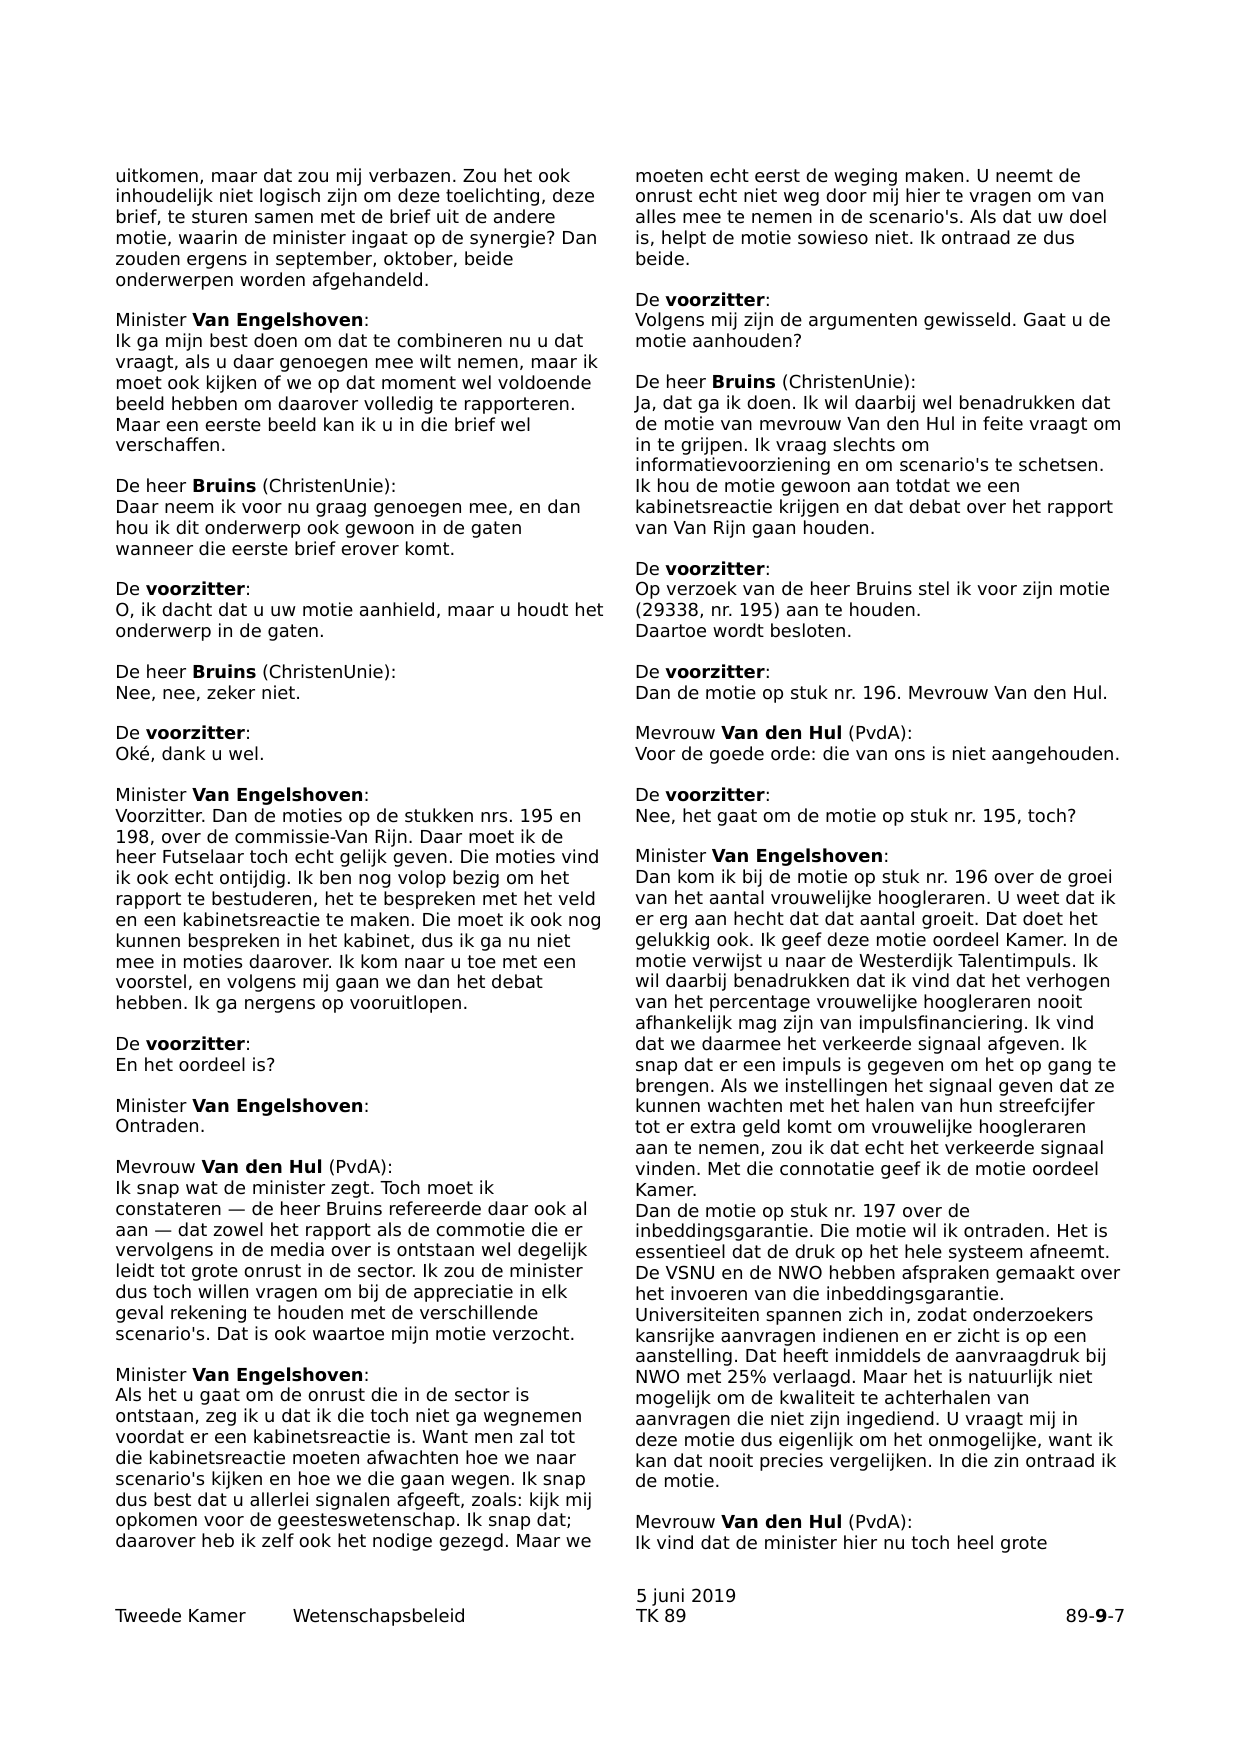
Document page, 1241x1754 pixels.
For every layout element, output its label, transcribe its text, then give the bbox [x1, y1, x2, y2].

text En het oordeel is? [115, 1054, 605, 1075]
text Oké, dank u wel. [115, 744, 605, 765]
text Minister Van Engelshoven: [635, 846, 1125, 867]
text Ik ga mijn best doen om dat te combineren nu u dat vraagt, als u daar genoegen mee wilt nemen, maar ik moet ook kijken of we op dat moment wel voldoende beeld hebben om daarover volledig te rapporteren. Maar een eerste beeld kan ik u in die brief wel verschaffen. [115, 331, 605, 456]
text De heer Bruins (ChristenUnie): [635, 372, 1125, 393]
text Nee, het gaat om de motie op stuk nr. 195, toch? [635, 806, 1125, 826]
text Daartoe wordt besloten. [635, 621, 1125, 642]
text Dan kom ik bij de motie op stuk nr. 196 over de groei van het aantal vrouwelijke hoogleraren. U weet dat ik er erg aan hecht dat dat aantal groeit. Dat doet het gelukkig ook. Ik geef deze motie oordeel Kamer. In de motie verwijst u naar de Westerdijk Talentimpuls. Ik wil daarbij benadrukken dat ik vind dat het verhogen van het percentage vrouwelijke hoogleraren nooit afhankelijk mag zijn van impulsfinanciering. Ik vind dat we daarmee het verkeerde signaal afgeven. Ik snap dat er een impuls is gegeven om het op gang te brengen. Als we instellingen het signaal geven dat ze kunnen wachten met het halen van hun streefcijfer tot er extra geld komt om vrouwelijke hoogleraren aan te nemen, zou ik dat echt het verkeerde signaal vinden. Met die connotatie geef ik de motie oordeel Kamer. [635, 867, 1125, 1200]
text De heer Bruins (ChristenUnie): [115, 662, 605, 682]
text Nee, nee, zeker niet. [115, 682, 605, 703]
text De heer Bruins (ChristenUnie): [115, 476, 605, 497]
text O, ik dacht dat u uw motie aanhield, maar u houdt het onderwerp in de gaten. [115, 600, 605, 642]
text Minister Van Engelshoven: [115, 785, 605, 806]
text moeten echt eerst de weging maken. U neemt de onrust echt niet weg door mij hier te vragen om van alles mee te nemen in de scenario's. Als dat uw doel is, helpt de motie sowieso niet. Ik ontraad ze dus beide. [635, 165, 1125, 269]
text Als het u gaat om de onrust die in de sector is ontstaan, zeg ik u dat ik die toch niet ga wegnemen voordat er een kabinetsreactie is. Want men zal tot die kabinetsreactie moeten afwachten hoe we naar scenario's kijken en hoe we die gaan wegen. Ik snap dus best dat u allerlei signalen afgeeft, zoals: kijk mij opkomen voor de geesteswetenschap. Ik snap dat; daarover heb ik zelf ook het nodige gezegd. Maar we [115, 1385, 605, 1552]
text Voorzitter. Dan de moties op de stukken nrs. 195 en 198, over de commissie-Van Rijn. Daar moet ik de heer Futselaar toch echt gelijk geven. Die moties vind ik ook echt ontijdig. Ik ben nog volop bezig om het rapport te bestuderen, het te bespreken met het veld en een kabinetsreactie te maken. Die moet ik ook nog kunnen bespreken in het kabinet, dus ik ga nu niet mee in moties daarover. Ik kom naar u toe met een voorstel, en volgens mij gaan we dan het debat hebben. Ik ga nergens op vooruitlopen. [115, 806, 605, 1014]
text De voorzitter: [635, 289, 1125, 310]
text De voorzitter: [635, 662, 1125, 682]
text Minister Van Engelshoven: [115, 310, 605, 331]
text Ontraden. [115, 1116, 605, 1137]
text Minister Van Engelshoven: [115, 1364, 605, 1385]
text Dan de motie op stuk nr. 196. Mevrouw Van den Hul. [635, 682, 1125, 703]
text De voorzitter: [115, 723, 605, 744]
text Volgens mij zijn de argumenten gewisseld. Gaat u de motie aanhouden? [635, 310, 1125, 352]
text Mevrouw Van den Hul (PvdA): [635, 1512, 1125, 1533]
text Minister Van Engelshoven: [115, 1095, 605, 1116]
text Mevrouw Van den Hul (PvdA): [635, 723, 1125, 744]
text Voor de goede orde: die van ons is niet aangehouden. [635, 744, 1125, 765]
text De voorzitter: [115, 1034, 605, 1054]
text De voorzitter: [115, 579, 605, 600]
text De voorzitter: [635, 558, 1125, 579]
text Mevrouw Van den Hul (PvdA): [115, 1157, 605, 1178]
text Ja, dat ga ik doen. Ik wil daarbij wel benadrukken dat de motie van mevrouw Van den Hul in feite vraagt om in te grijpen. Ik vraag slechts om informatievoorziening en om scenario's te schetsen. Ik hou de motie gewoon aan totdat we een kabinetsreactie krijgen en dat debat over het rapport van Van Rijn gaan houden. [635, 393, 1125, 538]
text Dan de motie op stuk nr. 197 over de inbeddingsgarantie. Die motie wil ik ontraden. Het is essentieel dat de druk op het hele systeem afneemt. De VSNU en de NWO hebben afspraken gemaakt over het invoeren van die inbeddingsgarantie. Universiteiten spannen zich in, zodat onderzoekers kansrijke aanvragen indienen en er zicht is op een aanstelling. Dat heeft inmiddels de aanvraagdruk bij NWO met 25% verlaagd. Maar het is natuurlijk niet mogelijk om de kwaliteit te achterhalen van aanvragen die niet zijn ingediend. U vraagt mij in deze motie dus eigenlijk om het onmogelijke, want ik kan dat nooit precies vergelijken. In die zin ontraad ik de motie. [635, 1200, 1125, 1492]
text Op verzoek van de heer Bruins stel ik voor zijn motie (29338, nr. 195) aan te houden. [635, 579, 1125, 621]
text Ik snap wat de minister zegt. Toch moet ik constateren — de heer Bruins refereerde daar ook al aan — dat zowel het rapport als de commotie die er vervolgens in de media over is ontstaan wel degelijk leidt tot grote onrust in de sector. Ik zou de minister dus toch willen vragen om bij de appreciatie in elk geval rekening te houden met de verschillende scenario's. Dat is ook waartoe mijn motie verzocht. [115, 1178, 605, 1344]
text uitkomen, maar dat zou mij verbazen. Zou het ook inhoudelijk niet logisch zijn om deze toelichting, deze brief, te sturen samen met de brief uit de andere motie, waarin de minister ingaat op de synergie? Dan zouden ergens in september, oktober, beide onderwerpen worden afgehandeld. [115, 165, 605, 290]
text Ik vind dat de minister hier nu toch heel grote [635, 1533, 1125, 1554]
text De voorzitter: [635, 785, 1125, 806]
text Daar neem ik voor nu graag genoegen mee, en dan hou ik dit onderwerp ook gewoon in de gaten wanneer die eerste brief erover komt. [115, 497, 605, 559]
